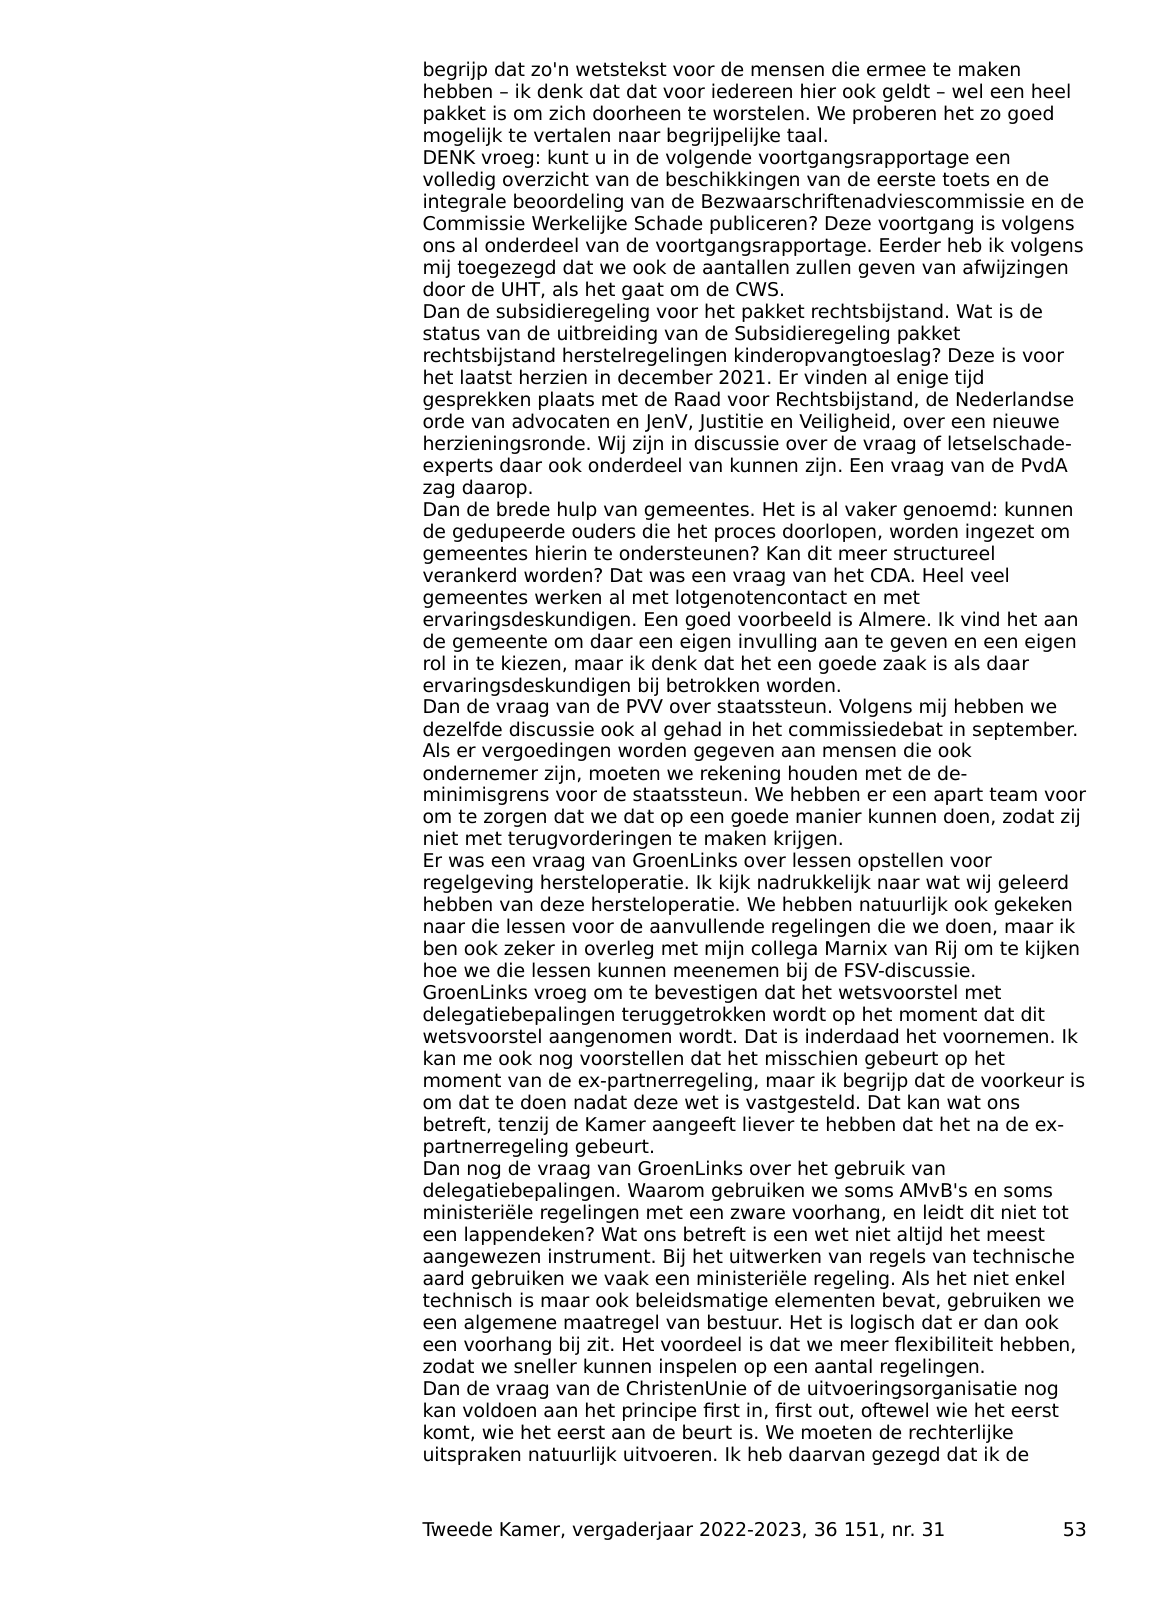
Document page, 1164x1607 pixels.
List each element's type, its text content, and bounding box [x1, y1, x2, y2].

text Dan de subsidieregeling voor het pakket rechtsbijstand. Wat is de status van de uitbreiding van de Subsidieregeling pakket rechtsbijstand herstelregelingen kinderopvangtoeslag? Deze is voor het laatst herzien in december 2021. Er vinden al enige tijd gesprekken plaats met de Raad voor Rechtsbijstand, de Nederlandse orde van advocaten en JenV, Justitie en Veiligheid, over een nieuwe herzieningsronde. Wij zijn in discussie over de vraag of letselschade-experts daar ook onderdeel van kunnen zijn. Een vraag van de PvdA zag daarop. [422, 301, 1087, 499]
text Dan de vraag van de PVV over staatssteun. Volgens mij hebben we dezelfde discussie ook al gehad in het commissiedebat in september. Als er vergoedingen worden gegeven aan mensen die ook ondernemer zijn, moeten we rekening houden met de de-minimisgrens voor de staatssteun. We hebben er een apart team voor om te zorgen dat we dat op een goede manier kunnen doen, zodat zij niet met terugvorderingen te maken krijgen. [422, 696, 1087, 850]
text GroenLinks vroeg om te bevestigen dat het wetsvoorstel met delegatiebepalingen teruggetrokken wordt op het moment dat dit wetsvoorstel aangenomen wordt. Dat is inderdaad het voornemen. Ik kan me ook nog voorstellen dat het misschien gebeurt op het moment van de ex-partnerregeling, maar ik begrijp dat de voorkeur is om dat te doen nadat deze wet is vastgesteld. Dat kan wat ons betreft, tenzij de Kamer aangeeft liever te hebben dat het na de ex-partnerregeling gebeurt. [422, 982, 1087, 1158]
text DENK vroeg: kunt u in de volgende voortgangsrapportage een volledig overzicht van de beschikkingen van de eerste toets en de integrale beoordeling van de Bezwaarschriftenadviescommissie en de Commissie Werkelijke Schade publiceren? Deze voortgang is volgens ons al onderdeel van de voortgangsrapportage. Eerder heb ik volgens mij toegezegd dat we ook de aantallen zullen geven van afwijzingen door de UHT, als het gaat om de CWS. [422, 147, 1087, 301]
text Er was een vraag van GroenLinks over lessen opstellen voor regelgeving hersteloperatie. Ik kijk nadrukkelijk naar wat wij geleerd hebben van deze hersteloperatie. We hebben natuurlijk ook gekeken naar die lessen voor de aanvullende regelingen die we doen, maar ik ben ook zeker in overleg met mijn collega Marnix van Rij om te kijken hoe we die lessen kunnen meenemen bij de FSV-discussie. [422, 850, 1087, 982]
text Dan nog de vraag van GroenLinks over het gebruik van delegatiebepalingen. Waarom gebruiken we soms AMvB's en soms ministeriële regelingen met een zware voorhang, en leidt dit niet tot een lappendeken? Wat ons betreft is een wet niet altijd het meest aangewezen instrument. Bij het uitwerken van regels van technische aard gebruiken we vaak een ministeriële regeling. Als het niet enkel technisch is maar ook beleidsmatige elementen bevat, gebruiken we een algemene maatregel van bestuur. Het is logisch dat er dan ook een voorhang bij zit. Het voordeel is dat we meer flexibiliteit hebben, zodat we sneller kunnen inspelen op een aantal regelingen. [422, 1158, 1087, 1378]
text begrijp dat zo'n wetstekst voor de mensen die ermee te maken hebben – ik denk dat dat voor iedereen hier ook geldt – wel een heel pakket is om zich doorheen te worstelen. We proberen het zo goed mogelijk te vertalen naar begrijpelijke taal. [422, 59, 1087, 147]
text Dan de brede hulp van gemeentes. Het is al vaker genoemd: kunnen de gedupeerde ouders die het proces doorlopen, worden ingezet om gemeentes hierin te ondersteunen? Kan dit meer structureel verankerd worden? Dat was een vraag van het CDA. Heel veel gemeentes werken al met lotgenotencontact en met ervaringsdeskundigen. Een goed voorbeeld is Almere. Ik vind het aan de gemeente om daar een eigen invulling aan te geven en een eigen rol in te kiezen, maar ik denk dat het een goede zaak is als daar ervaringsdeskundigen bij betrokken worden. [422, 499, 1087, 696]
text Dan de vraag van de ChristenUnie of de uitvoeringsorganisatie nog kan voldoen aan het principe first in, first out, oftewel wie het eerst komt, wie het eerst aan de beurt is. We moeten de rechterlijke uitspraken natuurlijk uitvoeren. Ik heb daarvan gezegd dat ik de [422, 1378, 1087, 1466]
